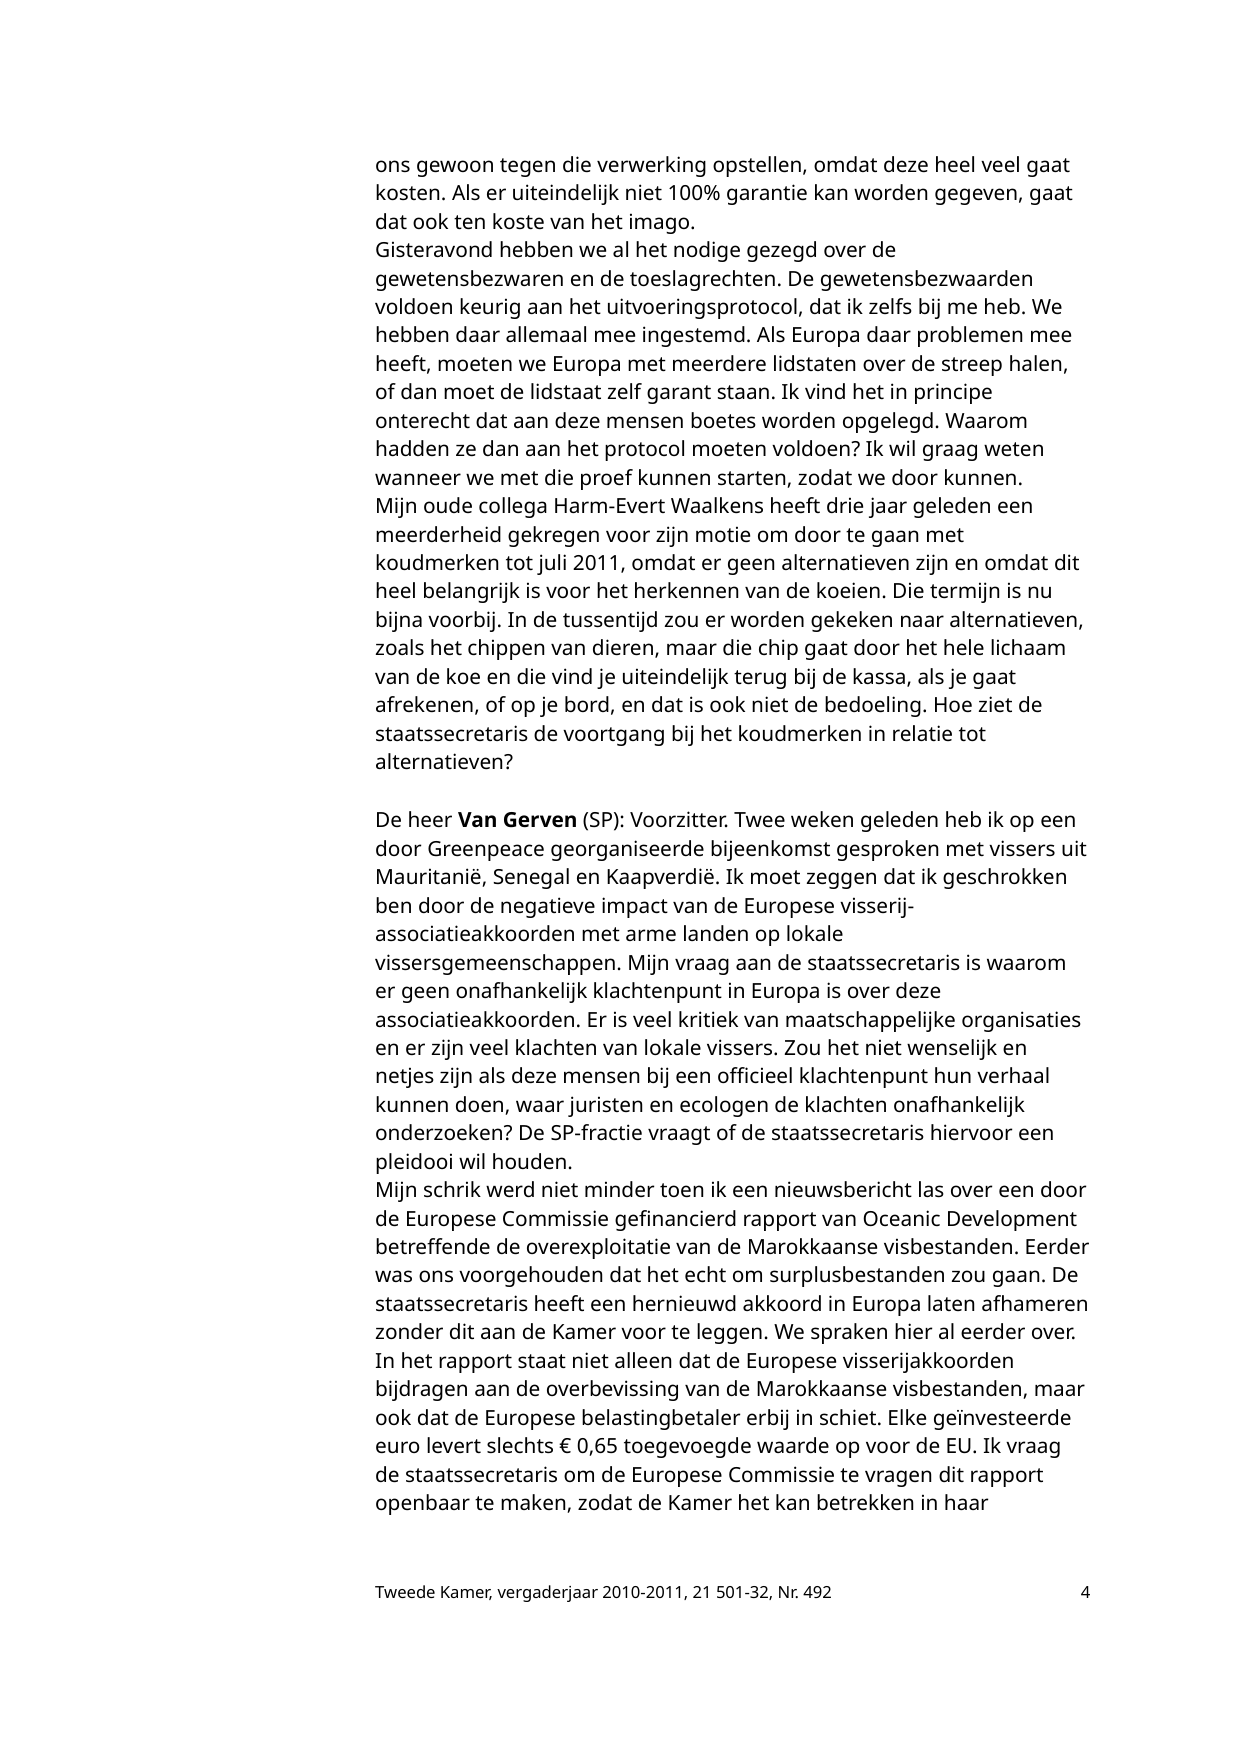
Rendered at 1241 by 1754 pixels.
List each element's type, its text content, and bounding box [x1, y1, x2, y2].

text Mijn oude collega Harm-Evert Waalkens heeft drie jaar geleden een meerderheid gekregen voor zijn motie om door te gaan met koudmerken tot juli 2011, omdat er geen alternatieven zijn en omdat dit heel belangrijk is voor het herkennen van de koeien. Die termijn is nu bijna voorbij. In de tussentijd zou er worden gekeken naar alternatieven, zoals het chippen van dieren, maar die chip gaat door het hele lichaam van de koe en die vind je uiteindelijk terug bij de kassa, als je gaat afrekenen, of op je bord, en dat is ook niet de bedoeling. Hoe ziet de staatssecretaris de voortgang bij het koudmerken in relatie tot alternatieven? [375, 491, 1090, 776]
text Mijn schrik werd niet minder toen ik een nieuwsbericht las over een door de Europese Commissie gefinancierd rapport van Oceanic Development betreffende de overexploitatie van de Marokkaanse visbestanden. Eerder was ons voorgehouden dat het echt om surplusbestanden zou gaan. De staatssecretaris heeft een hernieuwd akkoord in Europa laten afhameren zonder dit aan de Kamer voor te leggen. We spraken hier al eerder over. In het rapport staat niet alleen dat de Europese visserijakkoorden bijdragen aan de overbevissing van de Marokkaanse visbestanden, maar ook dat de Europese belastingbetaler erbij in schiet. Elke geïnvesteerde euro levert slechts € 0,65 toegevoegde waarde op voor de EU. Ik vraag de staatssecretaris om de Europese Commissie te vragen dit rapport openbaar te maken, zodat de Kamer het kan betrekken in haar [375, 1175, 1090, 1517]
text ons gewoon tegen die verwerking opstellen, omdat deze heel veel gaat kosten. Als er uiteindelijk niet 100% garantie kan worden gegeven, gaat dat ook ten koste van het imago. [375, 150, 1090, 235]
text Gisteravond hebben we al het nodige gezegd over de gewetensbezwaren en de toeslagrechten. De gewetensbezwaarden voldoen keurig aan het uitvoeringsprotocol, dat ik zelfs bij me heb. We hebben daar allemaal mee ingestemd. Als Europa daar problemen mee heeft, moeten we Europa met meerdere lidstaten over de streep halen, of dan moet de lidstaat zelf garant staan. Ik vind het in principe onterecht dat aan deze mensen boetes worden opgelegd. Waarom hadden ze dan aan het protocol moeten voldoen? Ik wil graag weten wanneer we met die proef kunnen starten, zodat we door kunnen. [375, 235, 1090, 491]
text De heer Van Gerven (SP): Voorzitter. Twee weken geleden heb ik op een door Greenpeace georganiseerde bijeenkomst gesproken met vissers uit Mauritanië, Senegal en Kaapverdië. Ik moet zeggen dat ik geschrokken ben door de negatieve impact van de Europese visserij-associatieakkoorden met arme landen op lokale vissersgemeenschappen. Mijn vraag aan de staatssecretaris is waarom er geen onafhankelijk klachtenpunt in Europa is over deze associatieakkoorden. Er is veel kritiek van maatschappelijke organisaties en er zijn veel klachten van lokale vissers. Zou het niet wenselijk en netjes zijn als deze mensen bij een officieel klachtenpunt hun verhaal kunnen doen, waar juristen en ecologen de klachten onafhankelijk onderzoeken? De SP-fractie vraagt of de staatssecretaris hiervoor een pleidooi wil houden. [375, 806, 1090, 1175]
